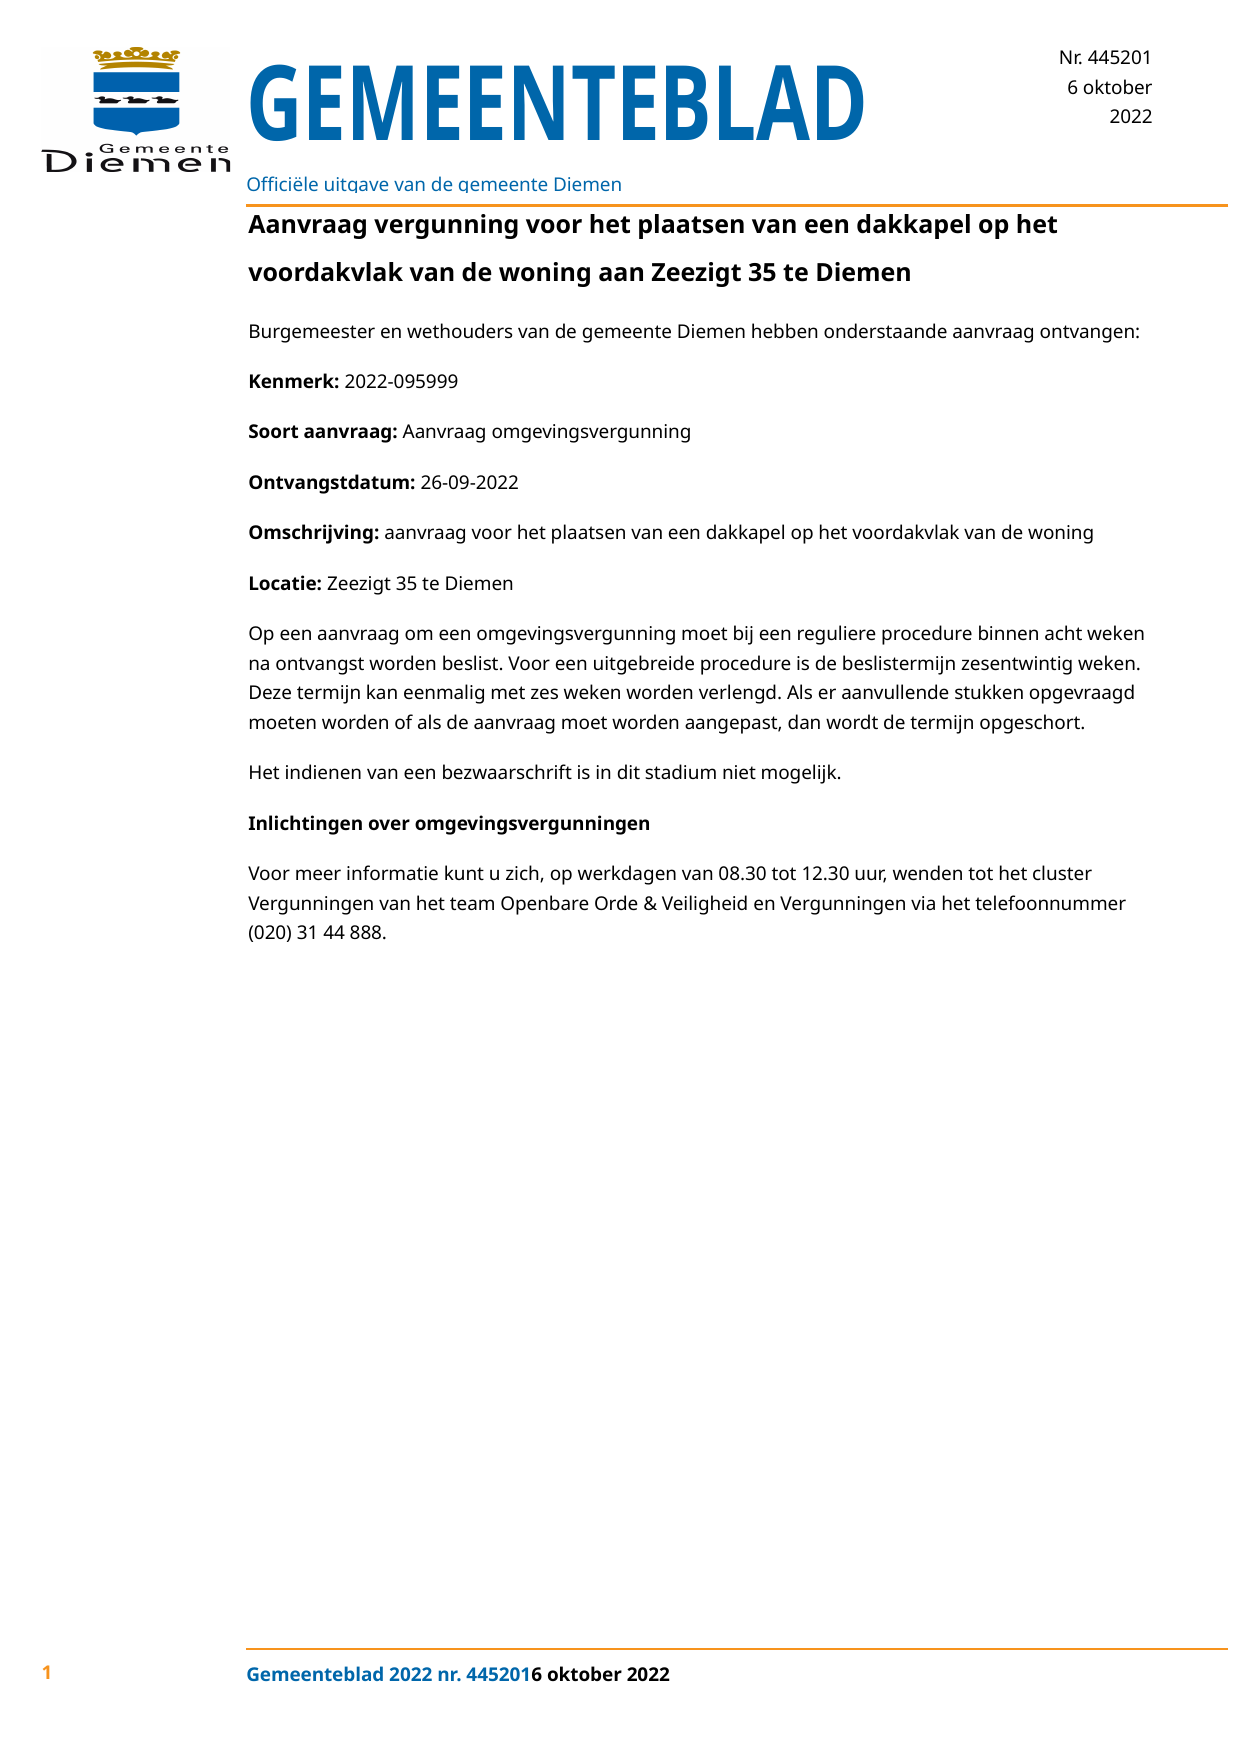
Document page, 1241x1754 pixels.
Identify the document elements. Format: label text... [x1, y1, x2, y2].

text Inlichtingen over omgevingsvergunningen [248, 810, 1152, 836]
text Aanvraag vergunning voor het plaatsen van een dakkapel op het voordakvlak van de woning aan Zeezigt 35 te Diemen [248, 207, 1152, 288]
text Ontvangstdatum: 26-09-2022 [248, 469, 1152, 495]
picture [41, 47, 231, 172]
text Omschrijving: aanvraag voor het plaatsen van een dakkapel op het voordakvlak van de woning [248, 519, 1152, 545]
text Soort aanvraag: Aanvraag omgevingsvergunning [248, 419, 1152, 444]
text Op een aanvraag om een omgevingsvergunning moet bij een reguliere procedure binnen acht weken na ontvangst worden beslist. Voor een uitgebreide procedure is de beslistermijn zesentwintig weken. Deze termijn kan eenmalig met zes weken worden verlengd. Als er aanvullende stukken opgevraagd moeten worden of als de aanvraag moet worden aangepast, dan wordt de termijn opgeschort. [248, 620, 1152, 735]
text Het indienen van een bezwaarschrift is in dit stadium niet mogelijk. [248, 759, 1152, 785]
text Kenmerk: 2022-095999 [248, 368, 1152, 394]
text Voor meer informatie kunt u zich, op werkdagen van 08.30 tot 12.30 uur, wenden tot het cluster Vergunningen van het team Openbare Orde & Veiligheid en Vergunningen via het telefoonnummer (020) 31 44 888. [248, 860, 1152, 945]
text Burgemeester en wethouders van de gemeente Diemen hebben onderstaande aanvraag ontvangen: [248, 318, 1152, 344]
text Locatie: Zeezigt 35 te Diemen [248, 570, 1152, 596]
